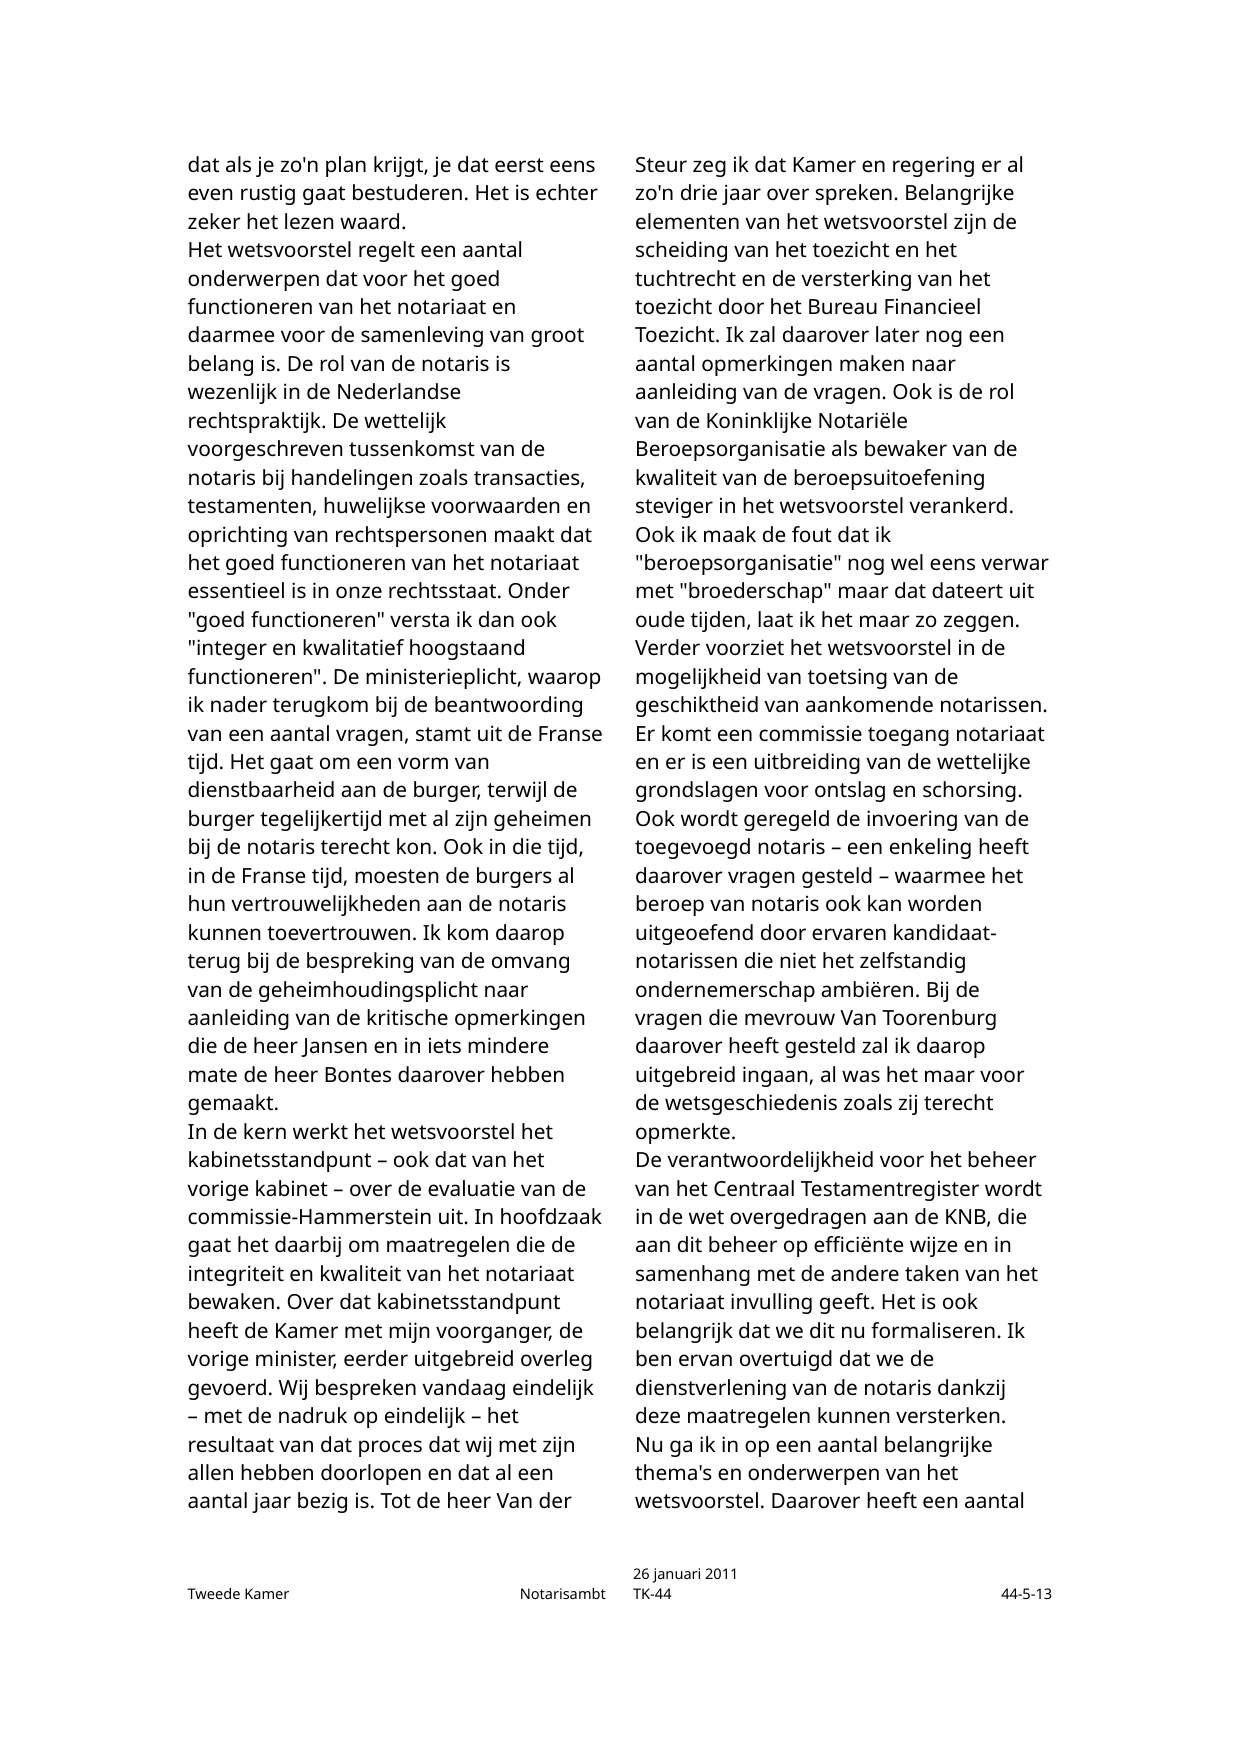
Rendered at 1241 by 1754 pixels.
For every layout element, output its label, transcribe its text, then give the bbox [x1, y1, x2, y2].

text Nu ga ik in op een aantal belangrijke thema's en onderwerpen van het wetsvoorstel. Daarover heeft een aantal [635, 1430, 1053, 1515]
text dat als je zo'n plan krijgt, je dat eerst eens even rustig gaat bestuderen. Het is echter zeker het lezen waard. [187, 150, 605, 235]
text De verantwoordelijkheid voor het beheer van het Centraal Testamentregister wordt in de wet overgedragen aan de KNB, die aan dit beheer op efficiënte wijze en in samenhang met de andere taken van het notariaat invulling geeft. Het is ook belangrijk dat we dit nu formaliseren. Ik ben ervan overtuigd dat we de dienstverlening van de notaris dankzij deze maatregelen kunnen versterken. [635, 1145, 1053, 1430]
text In de kern werkt het wetsvoorstel het kabinetsstandpunt – ook dat van het vorige kabinet – over de evaluatie van de commissie-Hammerstein uit. In hoofdzaak gaat het daarbij om maatregelen die de integriteit en kwaliteit van het notariaat bewaken. Over dat kabinetsstandpunt heeft de Kamer met mijn voorganger, de vorige minister, eerder uitgebreid overleg gevoerd. Wij bespreken vandaag eindelijk – met de nadruk op eindelijk – het resultaat van dat proces dat wij met zijn allen hebben doorlopen en dat al een aantal jaar bezig is. Tot de heer Van der [187, 1117, 605, 1515]
text Verder voorziet het wetsvoorstel in de mogelijkheid van toetsing van de geschiktheid van aankomende notarissen. Er komt een commissie toegang notariaat en er is een uitbreiding van de wettelijke grondslagen voor ontslag en schorsing. Ook wordt geregeld de invoering van de toegevoegd notaris – een enkeling heeft daarover vragen gesteld – waarmee het beroep van notaris ook kan worden uitgeoefend door ervaren kandidaat-notarissen die niet het zelfstandig ondernemerschap ambiëren. Bij de vragen die mevrouw Van Toorenburg daarover heeft gesteld zal ik daarop uitgebreid ingaan, al was het maar voor de wetsgeschiedenis zoals zij terecht opmerkte. [635, 633, 1053, 1145]
text Steur zeg ik dat Kamer en regering er al zo'n drie jaar over spreken. Belangrijke elementen van het wetsvoorstel zijn de scheiding van het toezicht en het tuchtrecht en de versterking van het toezicht door het Bureau Financieel Toezicht. Ik zal daarover later nog een aantal opmerkingen maken naar aanleiding van de vragen. Ook is de rol van de Koninklijke Notariële Beroepsorganisatie als bewaker van de kwaliteit van de beroepsuitoefening steviger in het wetsvoorstel verankerd. Ook ik maak de fout dat ik "beroepsorganisatie" nog wel eens verwar met "broederschap" maar dat dateert uit oude tijden, laat ik het maar zo zeggen. [635, 150, 1053, 633]
text Het wetsvoorstel regelt een aantal onderwerpen dat voor het goed functioneren van het notariaat en daarmee voor de samenleving van groot belang is. De rol van de notaris is wezenlijk in de Nederlandse rechtspraktijk. De wettelijk voorgeschreven tussenkomst van de notaris bij handelingen zoals transacties, testamenten, huwelijkse voorwaarden en oprichting van rechtspersonen maakt dat het goed functioneren van het notariaat essentieel is in onze rechtsstaat. Onder "goed functioneren" versta ik dan ook "integer en kwalitatief hoogstaand functioneren". De ministerieplicht, waarop ik nader terugkom bij de beantwoording van een aantal vragen, stamt uit de Franse tijd. Het gaat om een vorm van dienstbaarheid aan de burger, terwijl de burger tegelijkertijd met al zijn geheimen bij de notaris terecht kon. Ook in die tijd, in de Franse tijd, moesten de burgers al hun vertrouwelijkheden aan de notaris kunnen toevertrouwen. Ik kom daarop terug bij de bespreking van de omvang van de geheimhoudingsplicht naar aanleiding van de kritische opmerkingen die de heer Jansen en in iets mindere mate de heer Bontes daarover hebben gemaakt. [187, 235, 605, 1117]
